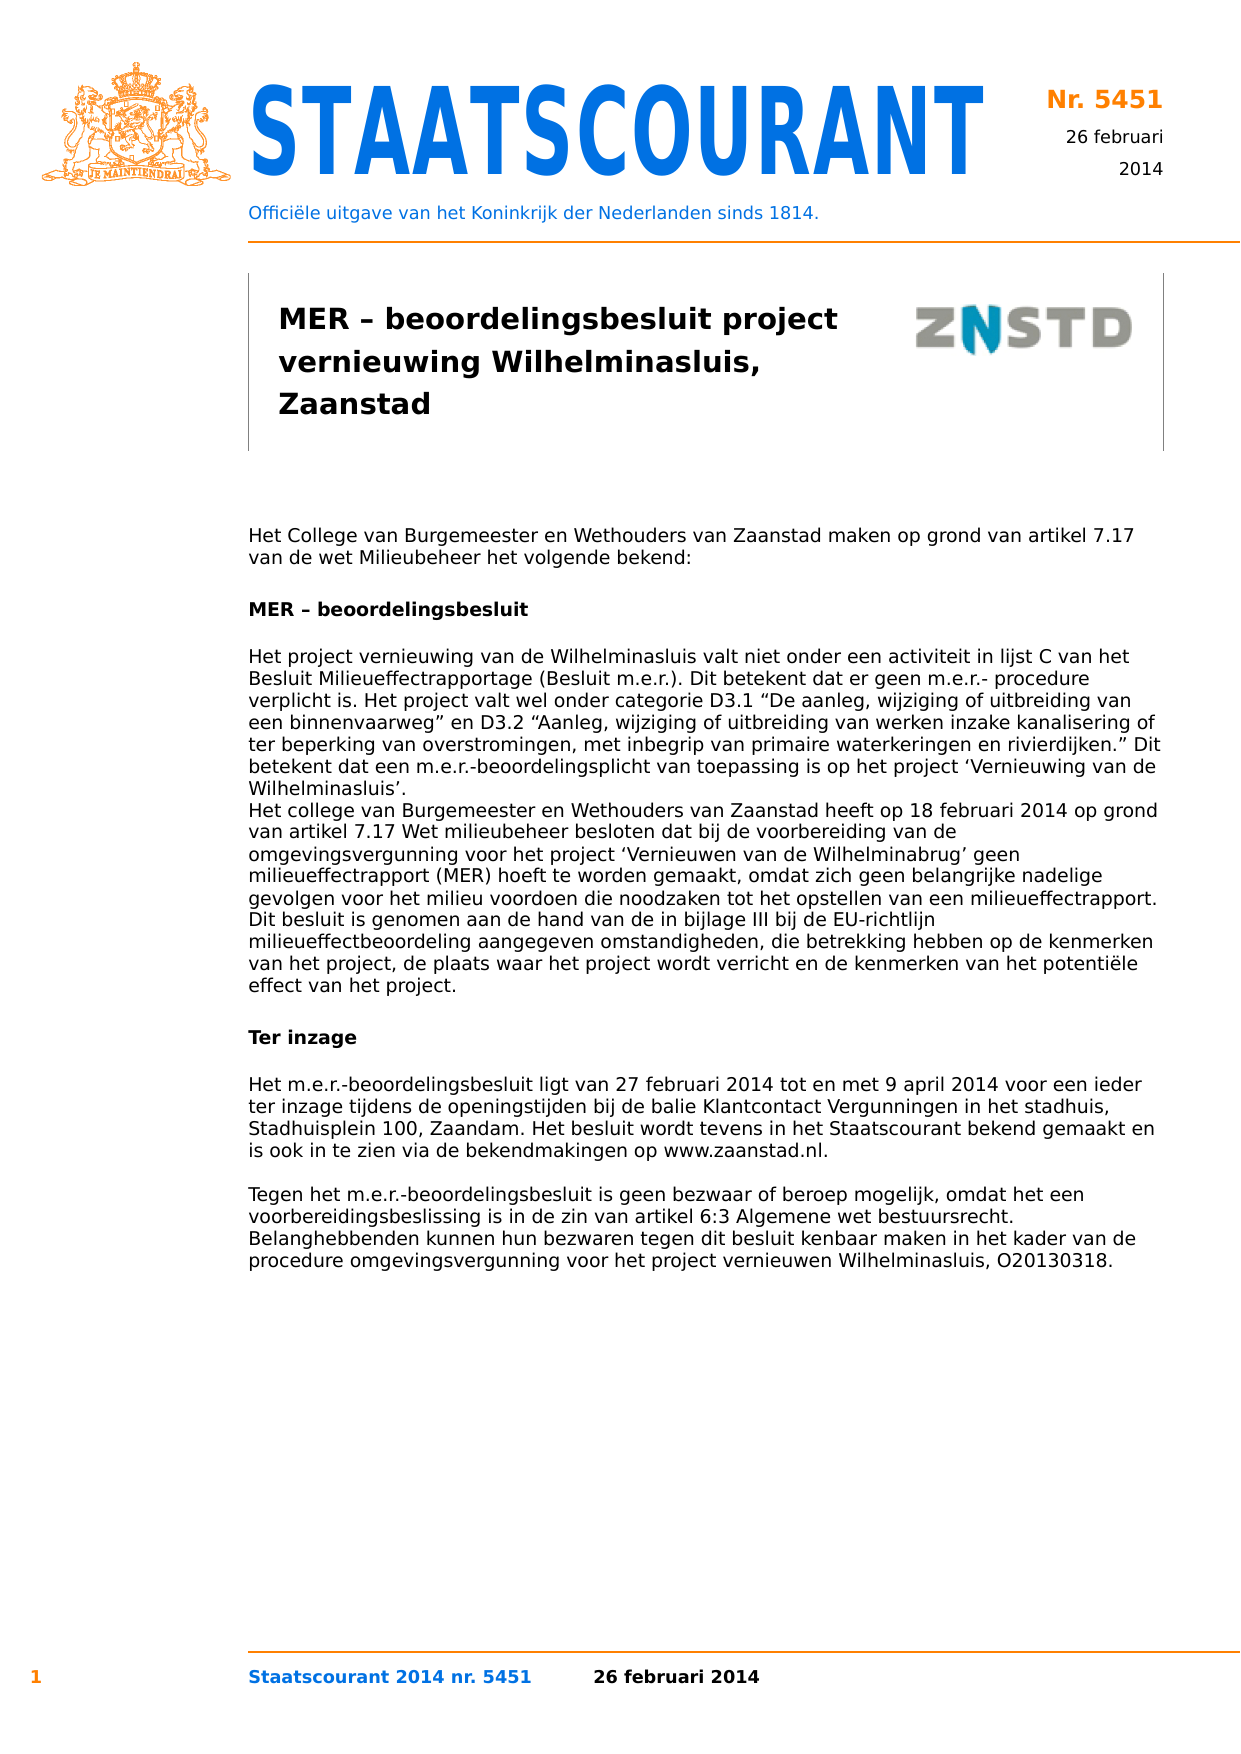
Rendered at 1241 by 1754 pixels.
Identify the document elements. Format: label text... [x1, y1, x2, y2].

text Het college van Burgemeester en Wethouders van Zaanstad heeft op 18 februari 2014 op grond van artikel 7.17 Wet milieubeheer besloten dat bij de voorbereiding van de omgevingsvergunning voor het project ‘Vernieuwen van de Wilhelminabrug’ geen milieueffectrapport (MER) hoeft te worden gemaakt, omdat zich geen belangrijke nadelige gevolgen voor het milieu voordoen die noodzaken tot het opstellen van een milieueffectrapport. Dit besluit is genomen aan de hand van de in bijlage III bij de EU-richtlijn milieueffectbeoordeling aangegeven omstandigheden, die betrekking hebben op de kenmerken van het project, de plaats waar het project wordt verricht en de kenmerken van het potentiële effect van het project. [248, 799, 1163, 997]
table_header Nr. 5451 [998, 62, 1240, 121]
picture [914, 302, 1134, 356]
table_header STAATSCOURANT [248, 62, 998, 203]
text Het project vernieuwing van de Wilhelminasluis valt niet onder een activiteit in lijst C van het Besluit Milieueffectrapportage (Besluit m.e.r.). Dit betekent dat er geen m.e.r.- procedure verplicht is. Het project valt wel onder categorie D3.1 “De aanleg, wijziging of uitbreiding van een binnenvaarweg” en D3.2 “Aanleg, wijziging of uitbreiding van werken inzake kanalisering of ter beperking van overstromingen, met inbegrip van primaire waterkeringen en rivierdijken.” Dit betekent dat een m.e.r.-beoordelingsplicht van toepassing is op het project ‘Vernieuwing van de Wilhelminasluis’. [248, 646, 1163, 799]
table_header [25, 62, 248, 241]
picture [41, 62, 231, 186]
table_cell 26 februari [998, 121, 1240, 153]
text Tegen het m.e.r.-beoordelingsbesluit is geen bezwaar of beroep mogelijk, omdat het een voorbereidingsbeslissing is in de zin van artikel 6:3 Algemene wet bestuursrecht. Belanghebbenden kunnen hun bezwaren tegen dit besluit kenbaar maken in het kader van de procedure omgevingsvergunning voor het project vernieuwen Wilhelminasluis, O20130318. [248, 1184, 1163, 1272]
table_cell 2014 [998, 153, 1240, 203]
table_cell Officiële uitgave van het Koninkrijk der Nederlanden sinds 1814. [248, 203, 1240, 241]
subtitle MER – beoordelingsbesluit project vernieuwing Wilhelminasluis, Zaanstad [249, 273, 1163, 451]
subtitle MER – beoordelingsbesluit [248, 599, 1163, 621]
text Het College van Burgemeester en Wethouders van Zaanstad maken op grond van artikel 7.17 van de wet Milieubeheer het volgende bekend: [248, 525, 1163, 569]
text Het m.e.r.-beoordelingsbesluit ligt van 27 februari 2014 tot en met 9 april 2014 voor een ieder ter inzage tijdens de openingstijden bij de balie Klantcontact Vergunningen in het stadhuis, Stadhuisplein 100, Zaandam. Het besluit wordt tevens in het Staatscourant bekend gemaakt en is ook in te zien via de bekendmakingen op www.zaanstad.nl. [248, 1074, 1163, 1162]
subtitle Ter inzage [248, 1027, 1163, 1049]
